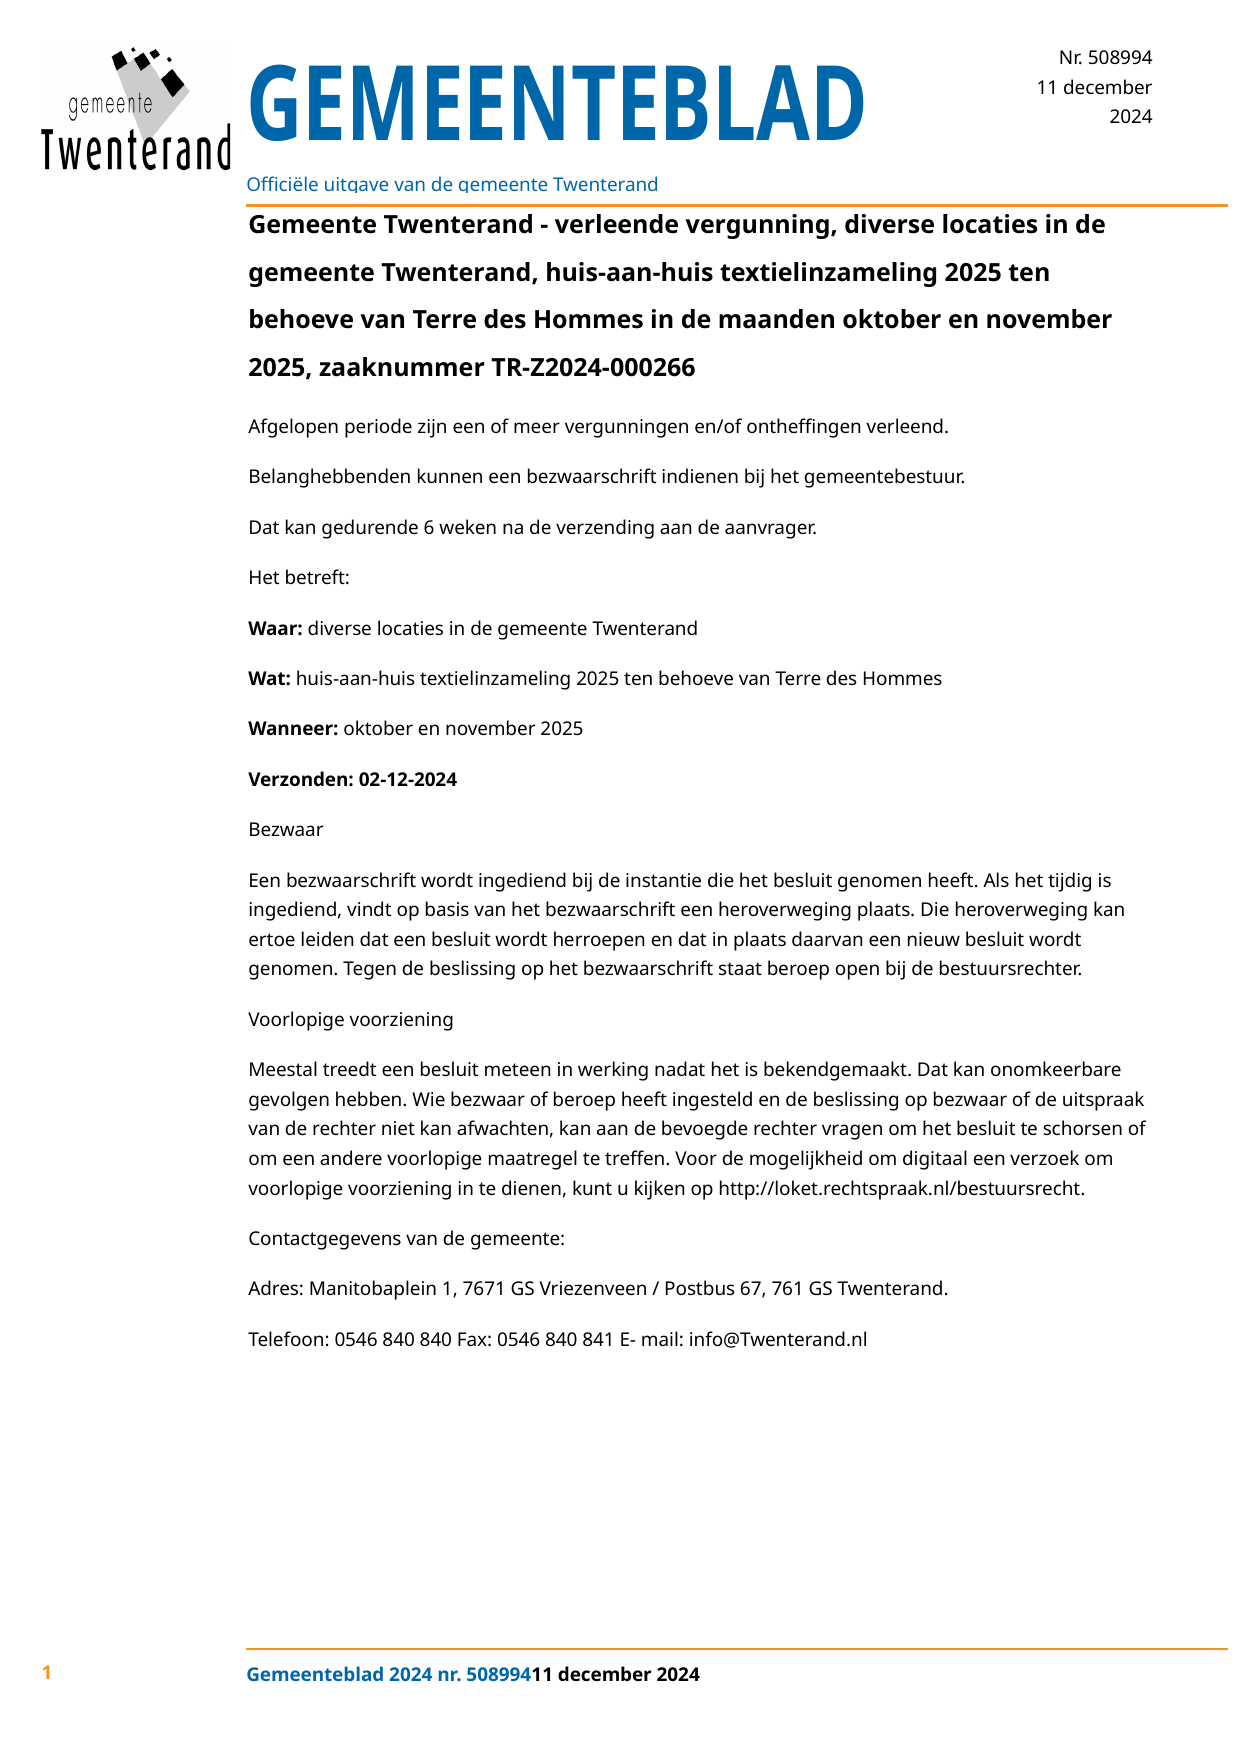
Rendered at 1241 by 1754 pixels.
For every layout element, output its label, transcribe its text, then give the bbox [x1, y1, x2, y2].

text Verzonden: 02-12-2024 [248, 766, 1152, 792]
text Gemeente Twenterand - verleende vergunning, diverse locaties in de gemeente Twenterand, huis-aan-huis textielinzameling 2025 ten behoeve van Terre des Hommes in de maanden oktober en november 2025, zaaknummer TR-Z2024-000266 [248, 207, 1152, 384]
text Bezwaar [248, 816, 1152, 842]
text Contactgegevens van de gemeente: [248, 1225, 1152, 1251]
text Dat kan gedurende 6 weken na de verzending aan de aanvrager. [248, 514, 1152, 540]
text Een bezwaarschrift wordt ingediend bij de instantie die het besluit genomen heeft. Als het tijdig is ingediend, vindt op basis van het bezwaarschrift een heroverweging plaats. Die heroverweging kan ertoe leiden dat een besluit wordt herroepen en dat in plaats daarvan een nieuw besluit wordt genomen. Tegen de beslissing op het bezwaarschrift staat beroep open bij de bestuursrechter. [248, 867, 1152, 981]
text Meestal treedt een besluit meteen in werking nadat het is bekendgemaakt. Dat kan onomkeerbare gevolgen hebben. Wie bezwaar of beroep heeft ingesteld en de beslissing op bezwaar of de uitspraak van de rechter niet kan afwachten, kan aan de bevoegde rechter vragen om het besluit te schorsen of om een andere voorlopige maatregel te treffen. Voor de mogelijkheid om digitaal een verzoek om voorlopige voorziening in te dienen, kunt u kijken op http://loket.rechtspraak.nl/bestuursrecht. [248, 1056, 1152, 1201]
text Telefoon: 0546 840 840 Fax: 0546 840 841 E- mail: info@Twenterand.nl [248, 1326, 1152, 1352]
text Waar: diverse locaties in de gemeente Twenterand [248, 615, 1152, 641]
text Afgelopen periode zijn een of meer vergunningen en/of ontheffingen verleend. [248, 413, 1152, 439]
text Wat: huis-aan-huis textielinzameling 2025 ten behoeve van Terre des Hommes [248, 665, 1152, 691]
text Belanghebbenden kunnen een bezwaarschrift indienen bij het gemeentebestuur. [248, 463, 1152, 489]
text Wanneer: oktober en november 2025 [248, 716, 1152, 741]
text Voorlopige voorziening [248, 1006, 1152, 1032]
text Adres: Manitobaplein 1, 7671 GS Vriezenveen / Postbus 67, 761 GS Twenterand. [248, 1276, 1152, 1301]
picture [41, 47, 231, 172]
text Het betreft: [248, 564, 1152, 590]
